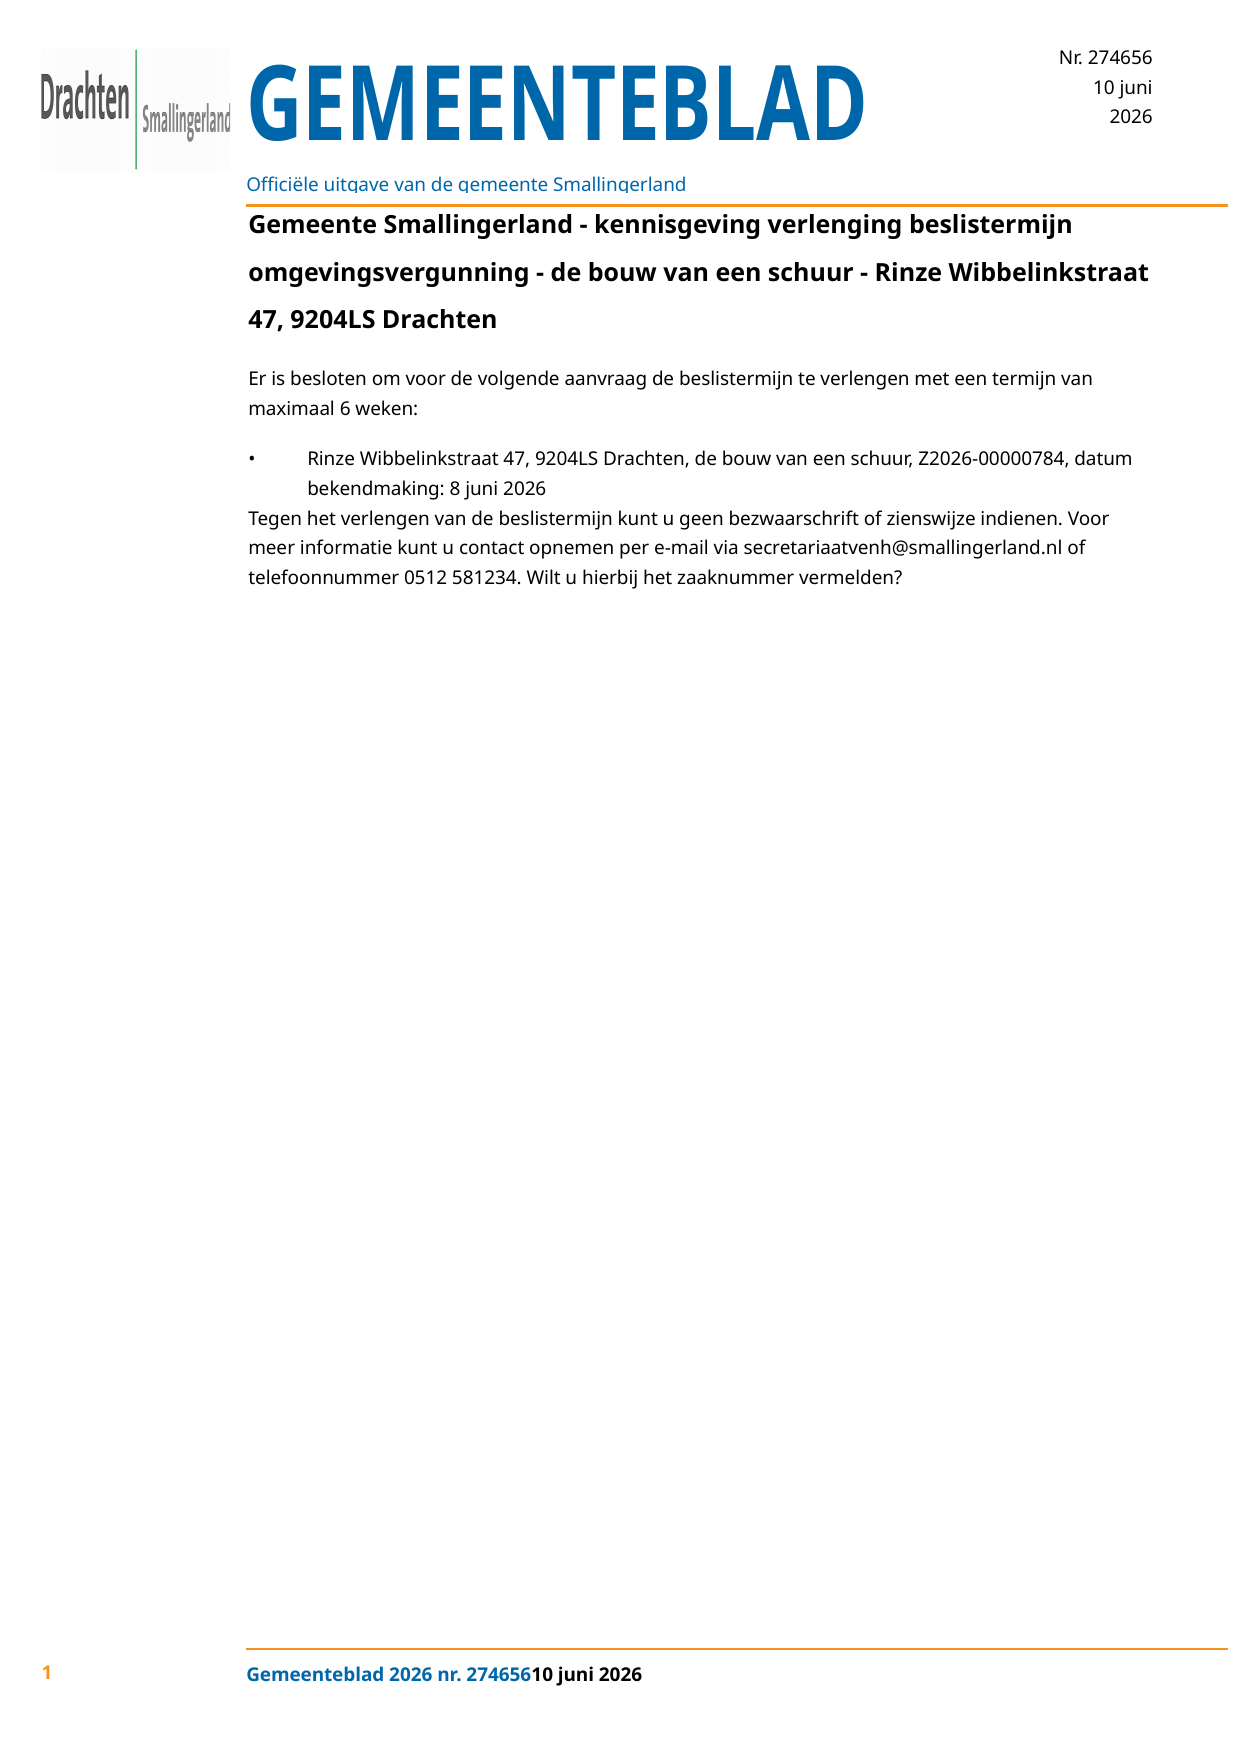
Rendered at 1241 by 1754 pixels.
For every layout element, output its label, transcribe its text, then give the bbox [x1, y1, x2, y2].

list Rinze Wibbelinkstraat 47, 9204LS Drachten, de bouw van een schuur, Z2026-00000784, datum bekendmaking: 8 juni 2026 [248, 446, 1152, 501]
text Gemeente Smallingerland - kennisgeving verlenging beslistermijn omgevingsvergunning - de bouw van een schuur - Rinze Wibbelinkstraat 47, 9204LS Drachten [248, 207, 1152, 336]
text Tegen het verlengen van de beslistermijn kunt u geen bezwaarschrift of zienswijze indienen. Voor meer informatie kunt u contact opnemen per e-mail via secretariaatvenh@smallingerland.nl of telefoonnummer 0512 581234. Wilt u hierbij het zaaknummer vermelden? [248, 505, 1152, 589]
picture [41, 47, 231, 172]
text Er is besloten om voor de volgende aanvraag de beslistermijn te verlengen met een termijn van maximaal 6 weken: [248, 366, 1152, 421]
